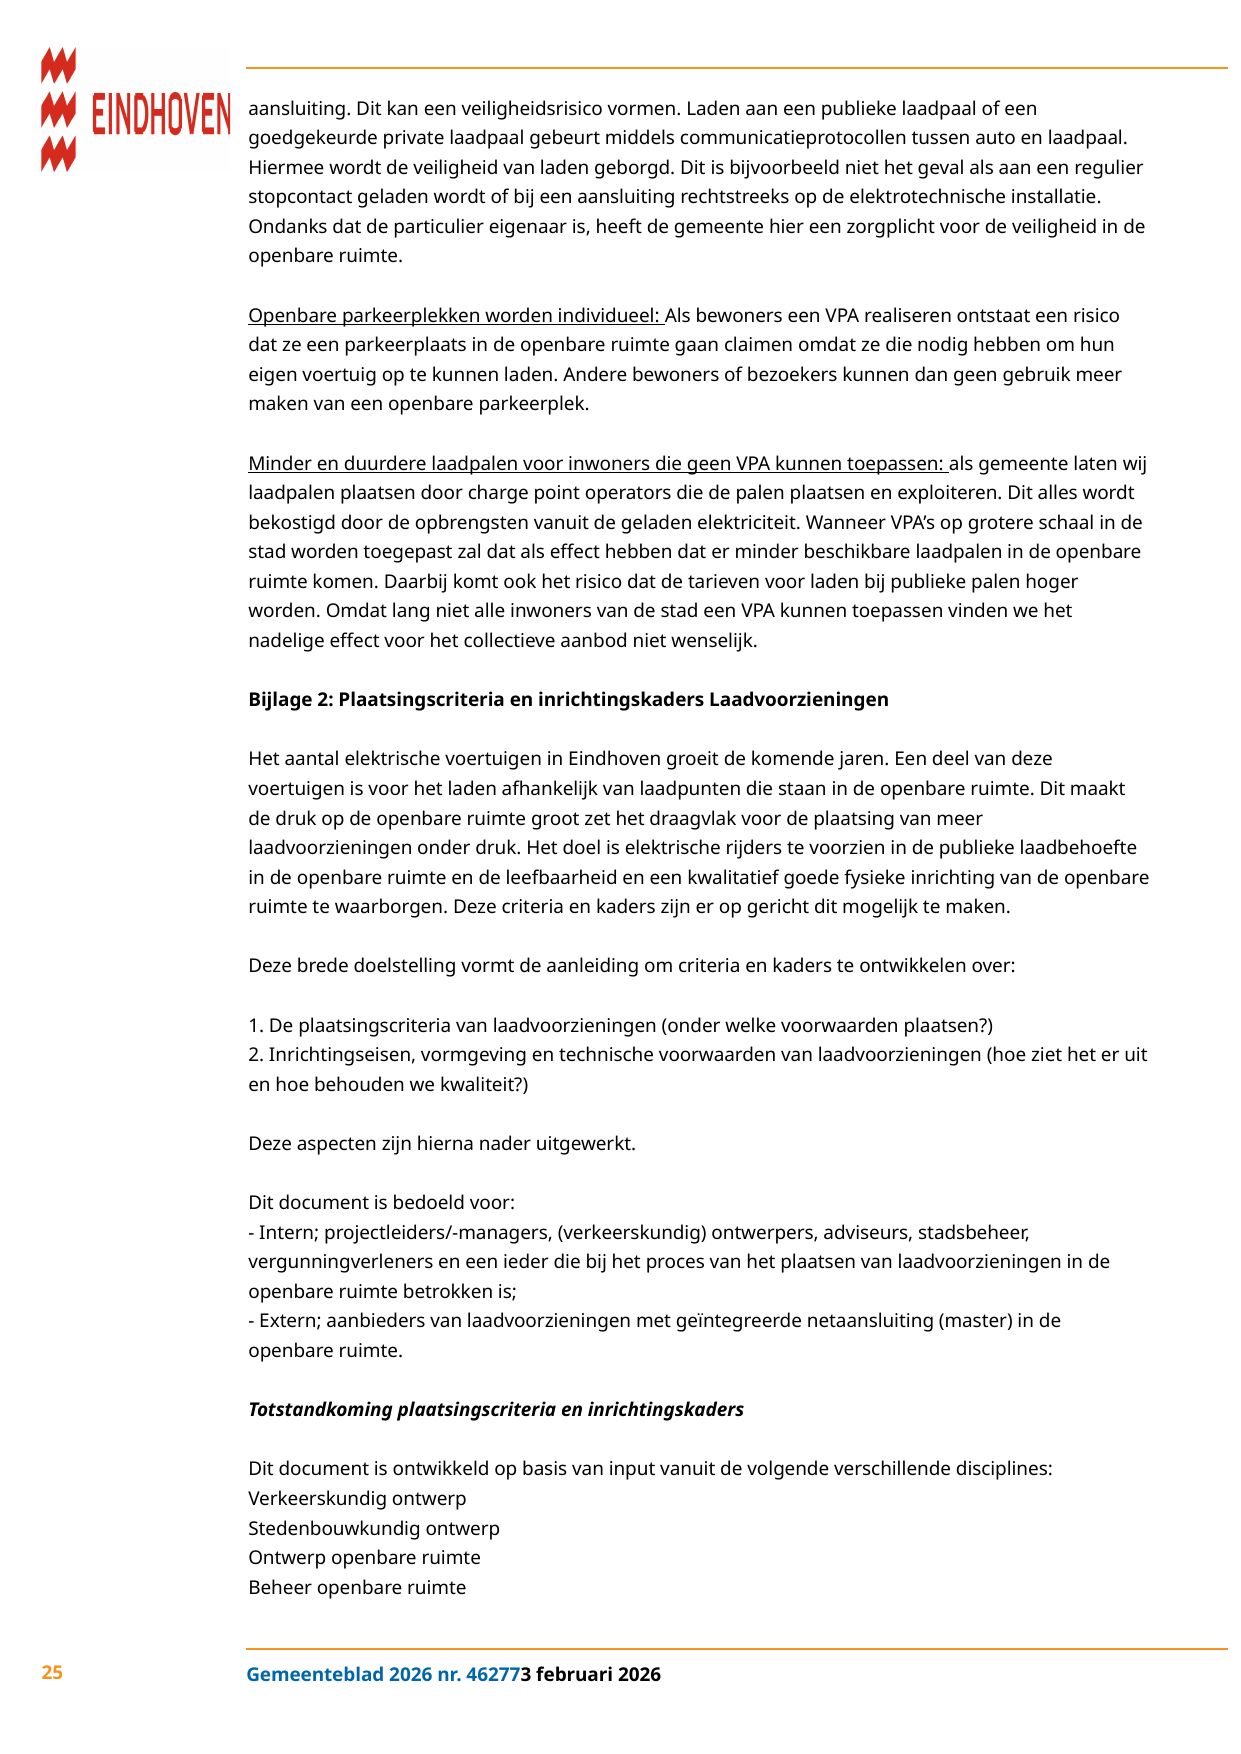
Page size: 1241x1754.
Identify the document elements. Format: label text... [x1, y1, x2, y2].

picture [41, 47, 231, 172]
text Stedenbouwkundig ontwerp [248, 1515, 1152, 1541]
text Dit document is ontwikkeld op basis van input vanuit de volgende verschillende disciplines: [248, 1456, 1152, 1481]
text Deze aspecten zijn hierna nader uitgewerkt. [248, 1130, 1152, 1156]
text Minder en duurdere laadpalen voor inwoners die geen VPA kunnen toepassen: als gemeente laten wij laadpalen plaatsen door charge point operators die de palen plaatsen en exploiteren. Dit alles wordt bekostigd door de opbrengsten vanuit de geladen elektriciteit. Wanneer VPA’s op grotere schaal in de stad worden toegepast zal dat als effect hebben dat er minder beschikbare laadpalen in de openbare ruimte komen. Daarbij komt ook het risico dat de tarieven voor laden bij publieke palen hoger worden. Omdat lang niet alle inwoners van de stad een VPA kunnen toepassen vinden we het nadelige effect voor het collectieve aanbod niet wenselijk. [248, 450, 1152, 653]
text Het aantal elektrische voertuigen in Eindhoven groeit de komende jaren. Een deel van deze voertuigen is voor het laden afhankelijk van laadpunten die staan in de openbare ruimte. Dit maakt de druk op de openbare ruimte groot zet het draagvlak voor de plaatsing van meer laadvoorzieningen onder druk. Het doel is elektrische rijders te voorzien in de publieke laadbehoefte in de openbare ruimte en de leefbaarheid en een kwalitatief goede fysieke inrichting van de openbare ruimte te waarborgen. Deze criteria en kaders zijn er op gericht dit mogelijk te maken. [248, 746, 1152, 919]
text Totstandkoming plaatsingscriteria en inrichtingskaders [248, 1396, 1152, 1422]
text - Extern; aanbieders van laadvoorzieningen met geïntegreerde netaansluiting (master) in de openbare ruimte. [248, 1308, 1152, 1363]
text Deze brede doelstelling vormt de aanleiding om criteria en kaders te ontwikkelen over: [248, 953, 1152, 978]
text - Intern; projectleiders/-managers, (verkeerskundig) ontwerpers, adviseurs, stadsbeheer, vergunningverleners en een ieder die bij het proces van het plaatsen van laadvoorzieningen in de openbare ruimte betrokken is; [248, 1219, 1152, 1304]
text 2. Inrichtingseisen, vormgeving en technische voorwaarden van laadvoorzieningen (hoe ziet het er uit en hoe behouden we kwaliteit?) [248, 1041, 1152, 1097]
text Verkeerskundig ontwerp [248, 1485, 1152, 1511]
text 1. De plaatsingscriteria van laadvoorzieningen (onder welke voorwaarden plaatsen?) [248, 1012, 1152, 1038]
text aansluiting. Dit kan een veiligheidsrisico vormen. Laden aan een publieke laadpaal of een goedgekeurde private laadpaal gebeurt middels communicatieprotocollen tussen auto en laadpaal. Hiermee wordt de veiligheid van laden geborgd. Dit is bijvoorbeeld niet het geval als aan een regulier stopcontact geladen wordt of bij een aansluiting rechtstreeks op de elektrotechnische installatie. Ondanks dat de particulier eigenaar is, heeft de gemeente hier een zorgplicht voor de veiligheid in de openbare ruimte. [248, 95, 1152, 268]
text Bijlage 2: Plaatsingscriteria en inrichtingskaders Laadvoorzieningen [248, 686, 1152, 712]
text Dit document is bedoeld voor: [248, 1189, 1152, 1215]
text Beheer openbare ruimte [248, 1574, 1152, 1600]
text Openbare parkeerplekken worden individueel: Als bewoners een VPA realiseren ontstaat een risico dat ze een parkeerplaats in de openbare ruimte gaan claimen omdat ze die nodig hebben om hun eigen voertuig op te kunnen laden. Andere bewoners of bezoekers kunnen dan geen gebruik meer maken van een openbare parkeerplek. [248, 302, 1152, 416]
text Ontwerp openbare ruimte [248, 1544, 1152, 1570]
